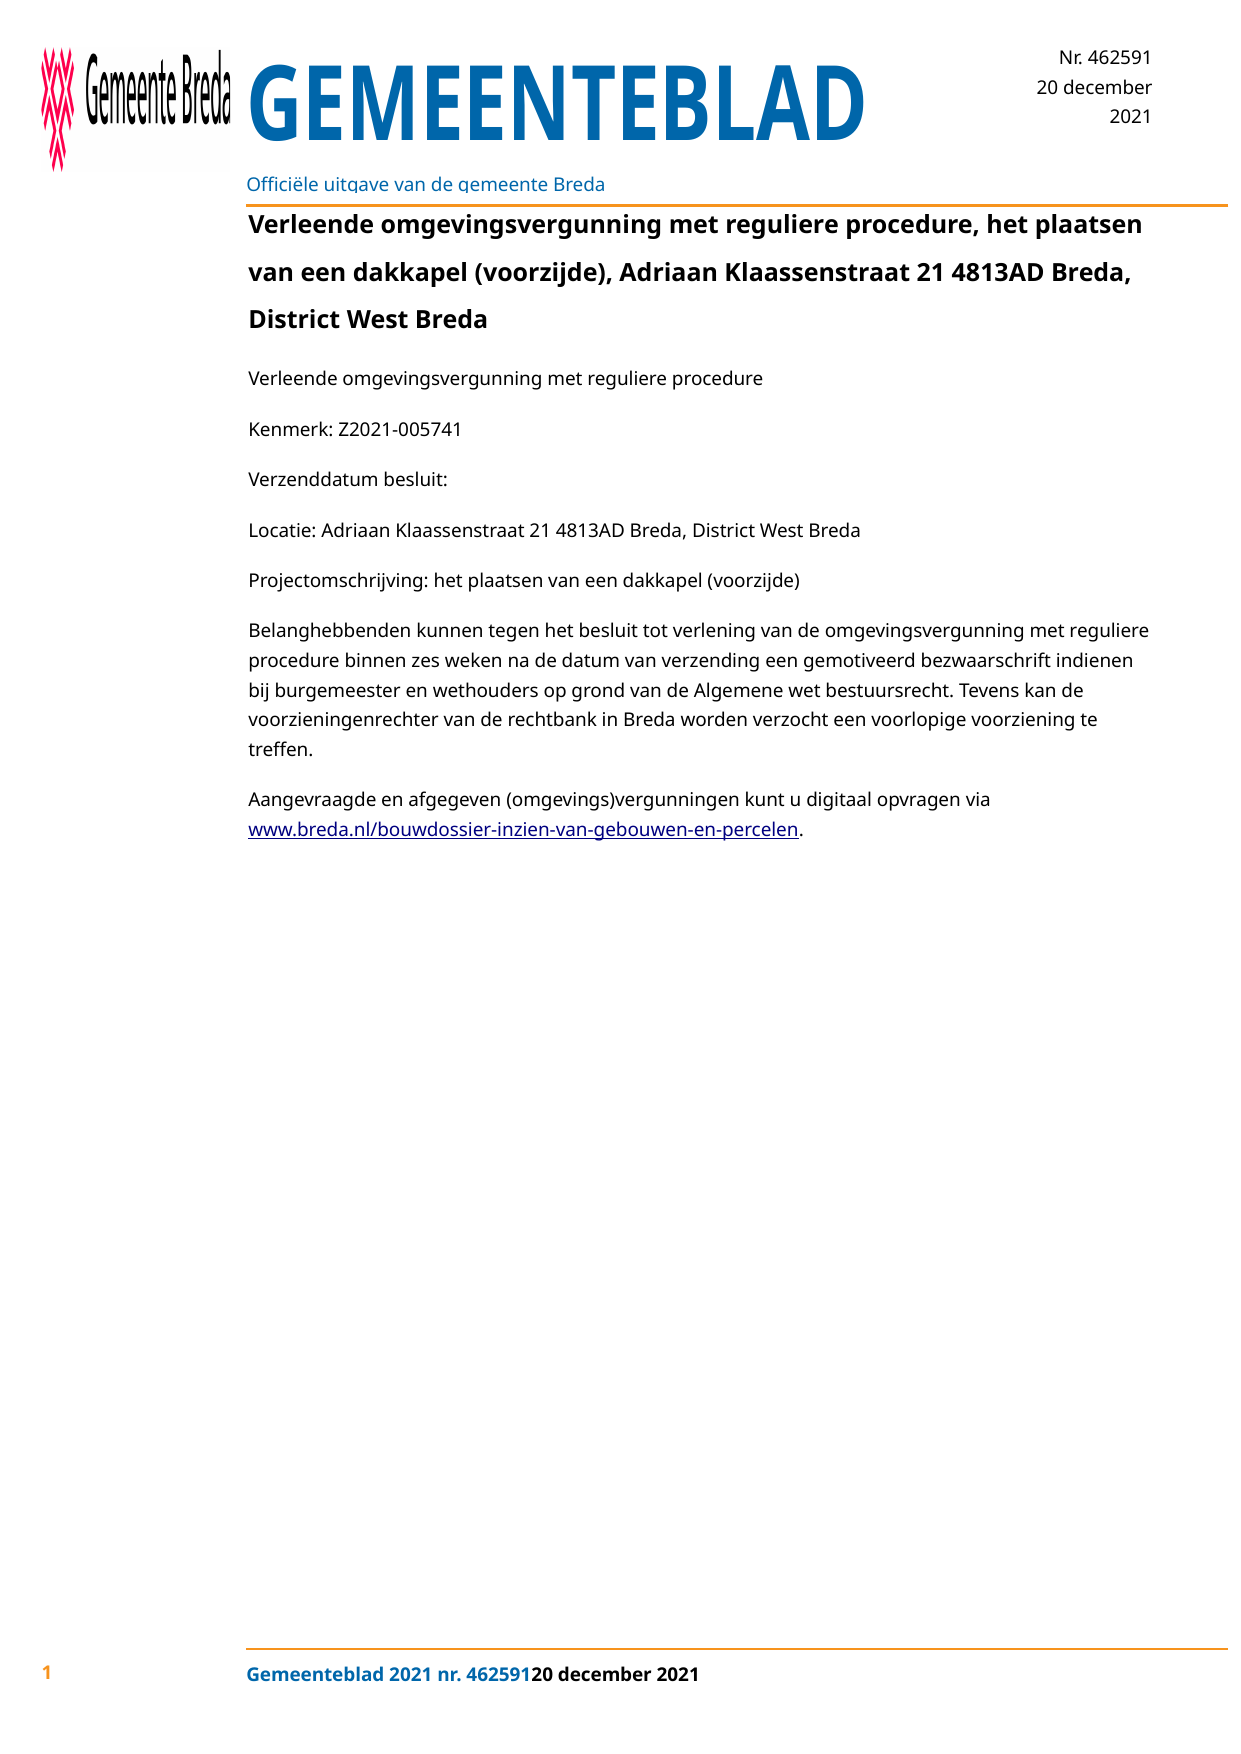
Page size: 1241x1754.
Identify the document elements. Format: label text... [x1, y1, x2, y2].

text Kenmerk: Z2021-005741 [248, 416, 1152, 442]
text Projectomschrijving: het plaatsen van een dakkapel (voorzijde) [248, 567, 1152, 593]
text Verzenddatum besluit: [248, 466, 1152, 492]
text Verleende omgevingsvergunning met reguliere procedure, het plaatsen van een dakkapel (voorzijde), Adriaan Klaassenstraat 21 4813AD Breda, District West Breda [248, 207, 1152, 336]
picture [41, 47, 231, 172]
text Locatie: Adriaan Klaassenstraat 21 4813AD Breda, District West Breda [248, 517, 1152, 542]
text Belanghebbenden kunnen tegen het besluit tot verlening van de omgevingsvergunning met reguliere procedure binnen zes weken na de datum van verzending een gemotiveerd bezwaarschrift indienen bij burgemeester en wethouders op grond van de Algemene wet bestuursrecht. Tevens kan de voorzieningenrechter van de rechtbank in Breda worden verzocht een voorlopige voorziening te treffen. [248, 618, 1152, 762]
text Verleende omgevingsvergunning met reguliere procedure [248, 366, 1152, 391]
text Aangevraagde en afgegeven (omgevings)vergunningen kunt u digitaal opvragen via www.breda.nl/bouwdossier-inzien-van-gebouwen-en-percelen. [248, 786, 1152, 842]
